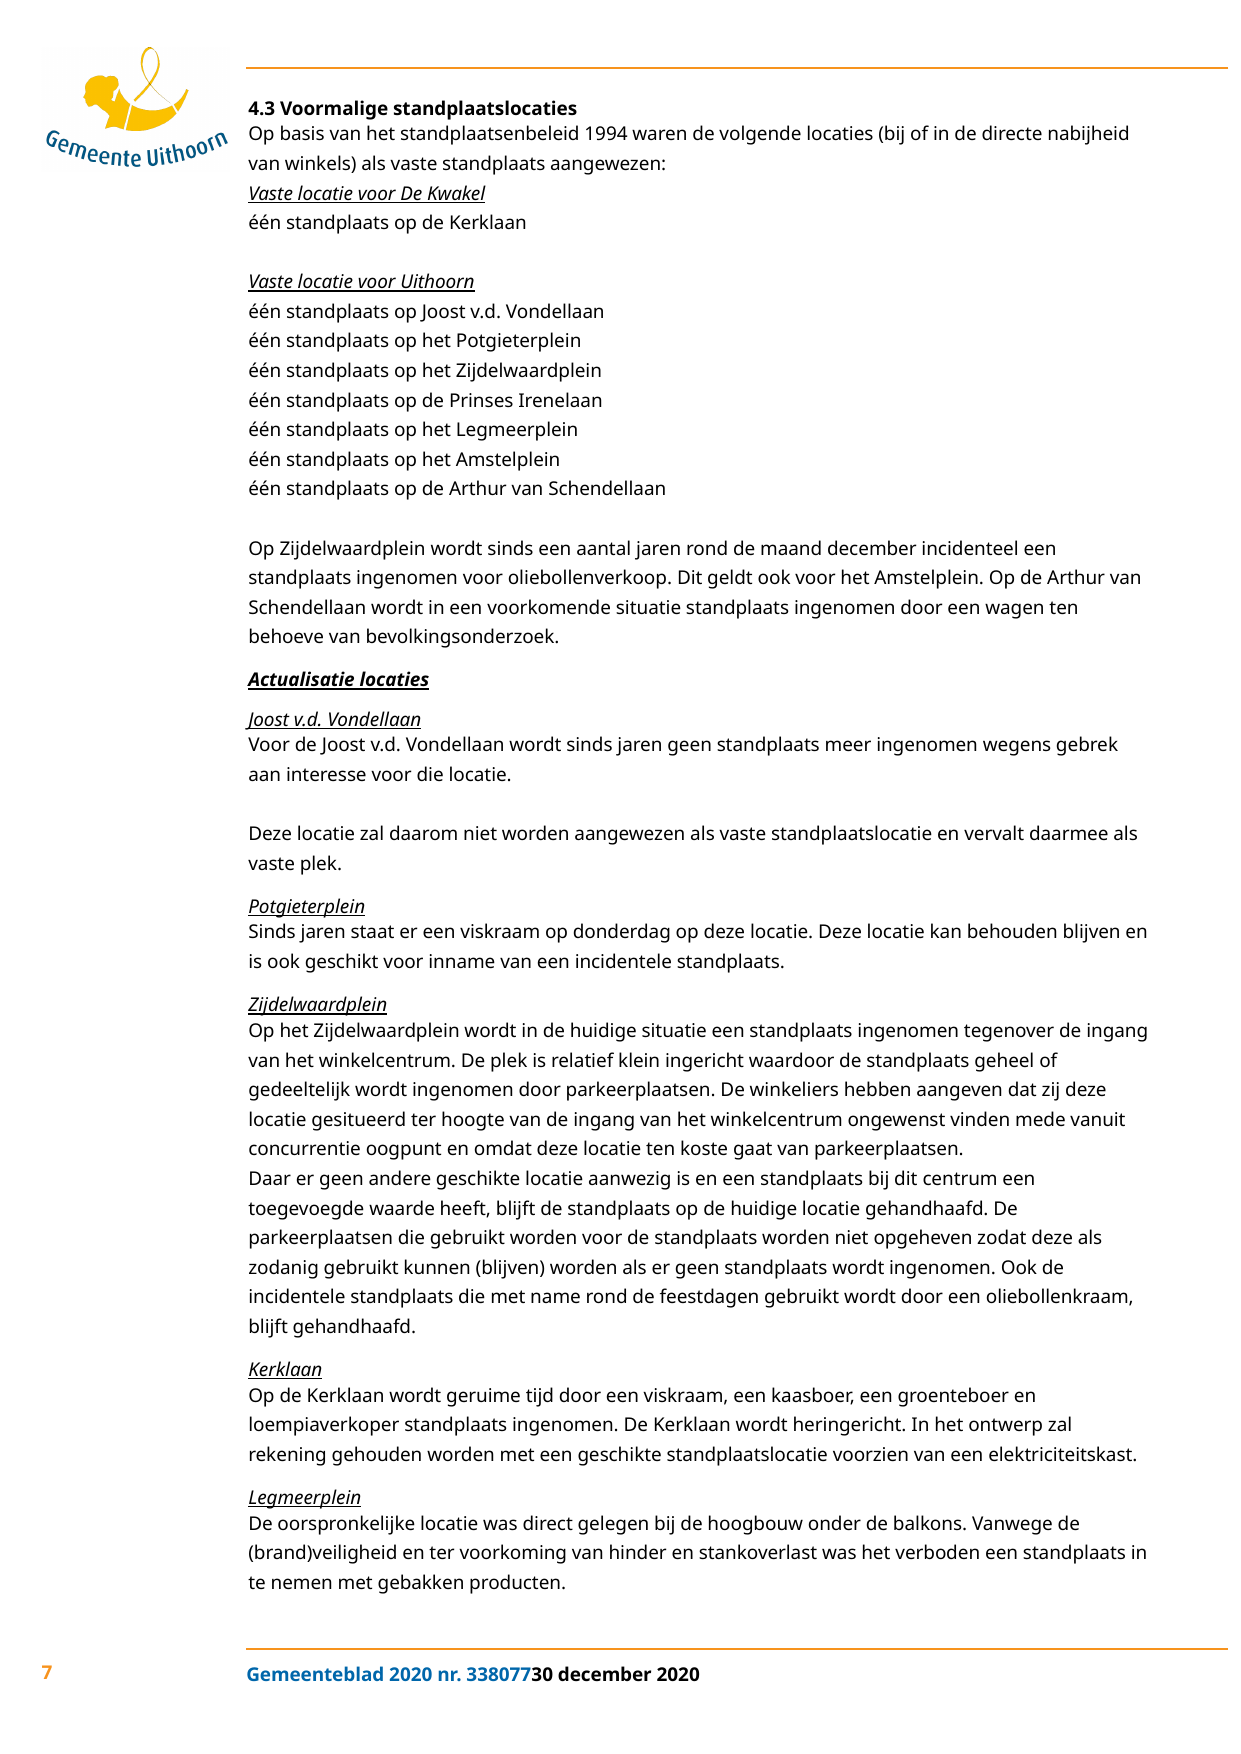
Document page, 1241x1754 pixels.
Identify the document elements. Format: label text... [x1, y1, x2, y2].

text Op het Zijdelwaardplein wordt in de huidige situatie een standplaats ingenomen tegenover de ingang van het winkelcentrum. De plek is relatief klein ingericht waardoor de standplaats geheel of gedeeltelijk wordt ingenomen door parkeerplaatsen. De winkeliers hebben aangeven dat zij deze locatie gesitueerd ter hoogte van de ingang van het winkelcentrum ongewenst vinden mede vanuit concurrentie oogpunt en omdat deze locatie ten koste gaat van parkeerplaatsen. [248, 1017, 1152, 1161]
text Potgieterplein [248, 893, 1152, 919]
text Legmeerplein [248, 1484, 1152, 1510]
text Op de Kerklaan wordt geruime tijd door een viskraam, een kaasboer, een groenteboer en loempiaverkoper standplaats ingenomen. De Kerklaan wordt heringericht. In het ontwerp zal rekening gehouden worden met een geschikte standplaatslocatie voorzien van een elektriciteitskast. [248, 1382, 1152, 1467]
picture [41, 47, 231, 172]
text één standplaats op het Amstelplein [248, 446, 1152, 472]
text één standplaats op Joost v.d. Vondellaan [248, 298, 1152, 324]
text Vaste locatie voor De Kwakel [248, 180, 1152, 205]
text één standplaats op de Kerklaan [248, 209, 1152, 235]
text één standplaats op het Legmeerplein [248, 416, 1152, 442]
text Op basis van het standplaatsenbeleid 1994 waren de volgende locaties (bij of in de directe nabijheid van winkels) als vaste standplaats aangewezen: [248, 121, 1152, 176]
text Voor de Joost v.d. Vondellaan wordt sinds jaren geen standplaats meer ingenomen wegens gebrek aan interesse voor die locatie. [248, 732, 1152, 787]
text Joost v.d. Vondellaan [248, 706, 1152, 732]
text Actualisatie locaties [248, 667, 1152, 692]
text één standplaats op het Potgieterplein [248, 328, 1152, 353]
text Kerklaan [248, 1356, 1152, 1382]
text één standplaats op het Zijdelwaardplein [248, 357, 1152, 383]
text één standplaats op de Arthur van Schendellaan [248, 476, 1152, 501]
text Daar er geen andere geschikte locatie aanwezig is en een standplaats bij dit centrum een toegevoegde waarde heeft, blijft de standplaats op de huidige locatie gehandhaafd. De parkeerplaatsen die gebruikt worden voor de standplaats worden niet opgeheven zodat deze als zodanig gebruikt kunnen (blijven) worden als er geen standplaats wordt ingenomen. Ook de incidentele standplaats die met name rond de feestdagen gebruikt wordt door een oliebollenkraam, blijft gehandhaafd. [248, 1165, 1152, 1339]
text één standplaats op de Prinses Irenelaan [248, 387, 1152, 412]
text Vaste locatie voor Uithoorn [248, 268, 1152, 294]
text Op Zijdelwaardplein wordt sinds een aantal jaren rond de maand december incidenteel een standplaats ingenomen voor oliebollenverkoop. Dit geldt ook voor het Amstelplein. Op de Arthur van Schendellaan wordt in een voorkomende situatie standplaats ingenomen door een wagen ten behoeve van bevolkingsonderzoek. [248, 535, 1152, 649]
text 4.3 Voormalige standplaatslocaties [248, 95, 1152, 121]
text De oorspronkelijke locatie was direct gelegen bij de hoogbouw onder de balkons. Vanwege de (brand)veiligheid en ter voorkoming van hinder en stankoverlast was het verboden een standplaats in te nemen met gebakken producten. [248, 1510, 1152, 1595]
text Deze locatie zal daarom niet worden aangewezen als vaste standplaatslocatie en vervalt daarmee als vaste plek. [248, 820, 1152, 876]
text Zijdelwaardplein [248, 991, 1152, 1017]
text Sinds jaren staat er een viskraam op donderdag op deze locatie. Deze locatie kan behouden blijven en is ook geschikt voor inname van een incidentele standplaats. [248, 919, 1152, 974]
